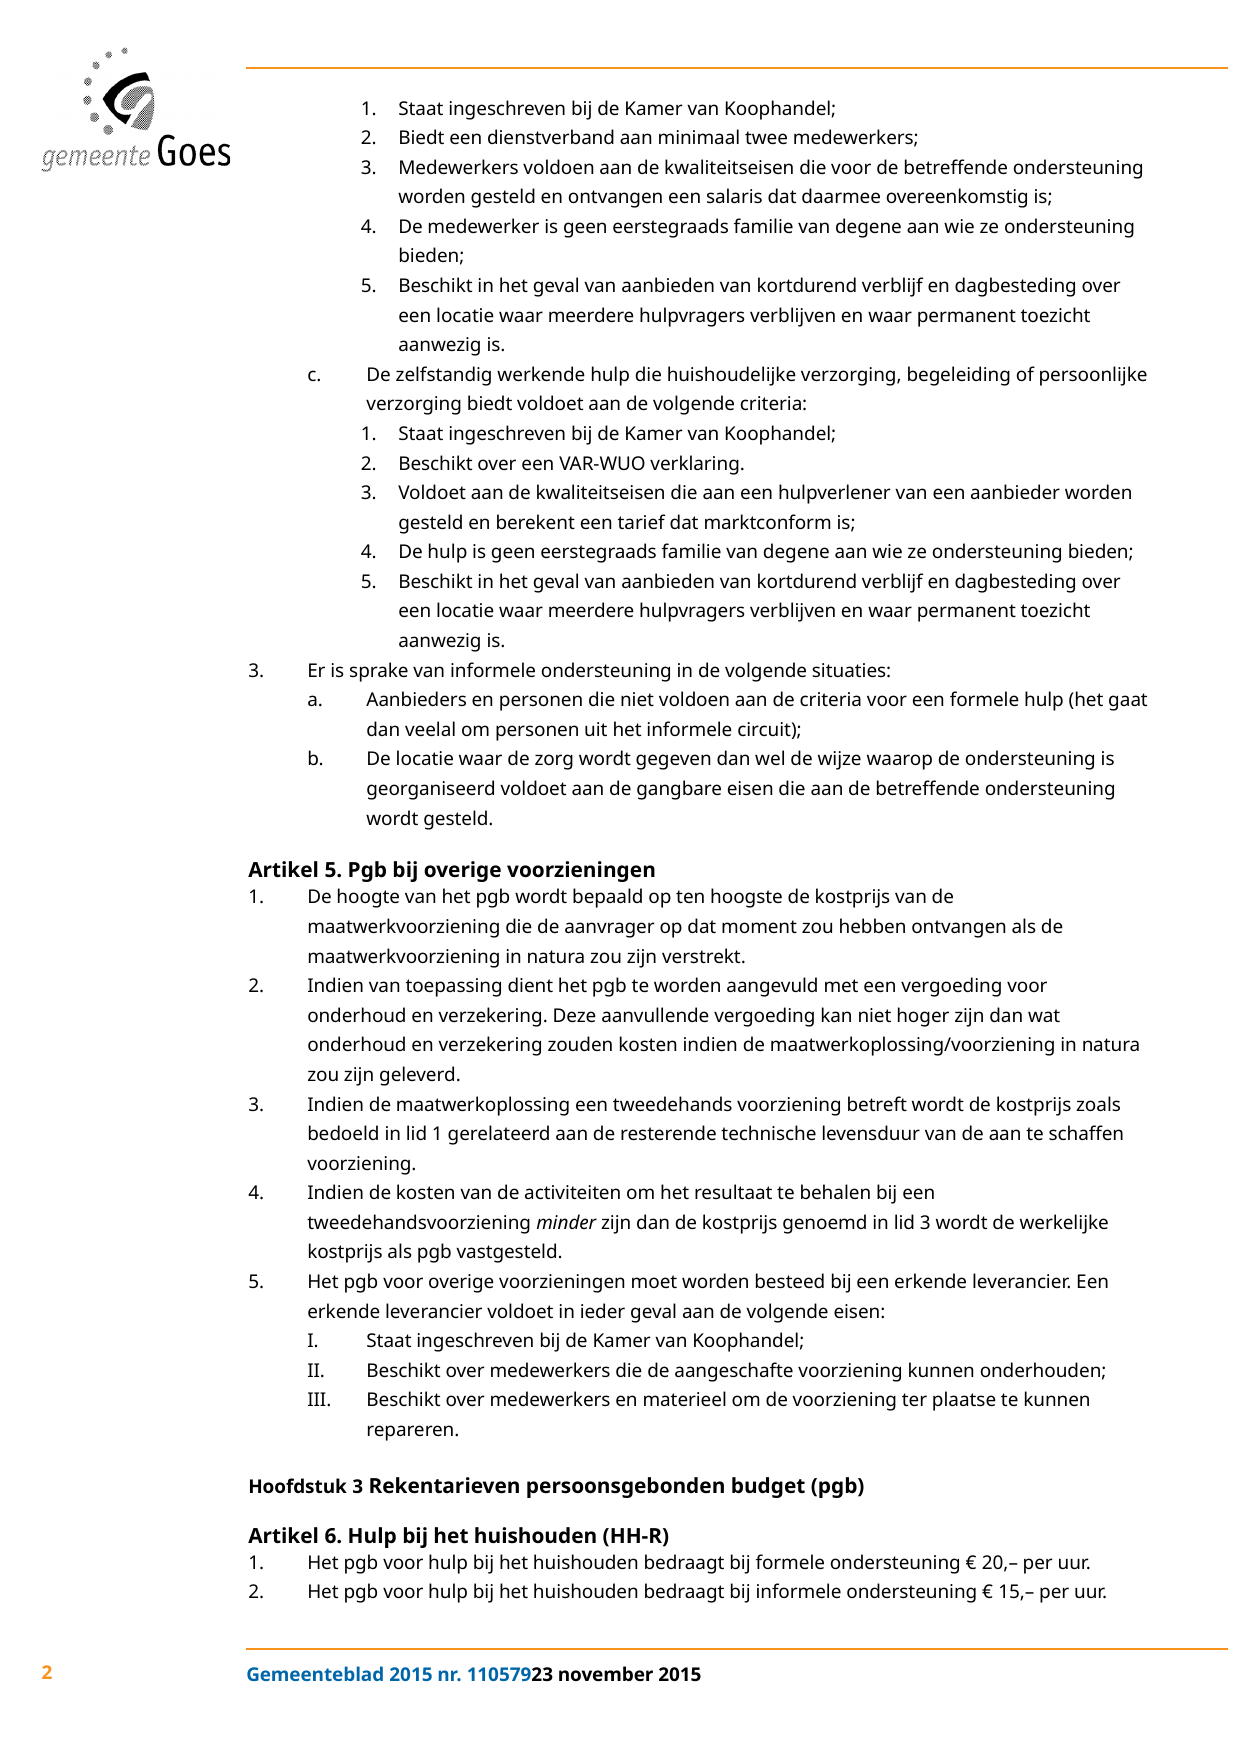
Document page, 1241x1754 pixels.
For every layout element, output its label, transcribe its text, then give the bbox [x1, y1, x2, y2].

list Indien van toepassing dient het pgb te worden aangevuld met een vergoeding voor onderhoud en verzekering. Deze aanvullende vergoeding kan niet hoger zijn dan wat onderhoud en verzekering zouden kosten indien de maatwerkoplossing/voorziening in natura zou zijn geleverd. [248, 972, 1152, 1087]
list Het pgb voor hulp bij het huishouden bedraagt bij formele ondersteuning € 20,– per uur. [248, 1549, 1152, 1575]
list Beschikt over medewerkers die de aangeschafte voorziening kunnen onderhouden; [307, 1357, 1152, 1383]
list Indien de kosten van de activiteiten om het resultaat te behalen bij een tweedehandsvoorziening minder zijn dan de kostprijs genoemd in lid 3 wordt de werkelijke kostprijs als pgb vastgesteld. [248, 1179, 1152, 1264]
list Aanbieders en personen die niet voldoen aan de criteria voor een formele hulp (het gaat dan veelal om personen uit het informele circuit); [307, 686, 1152, 742]
list De locatie waar de zorg wordt gegeven dan wel de wijze waarop de ondersteuning is georganiseerd voldoet aan de gangbare eisen die aan de betreffende ondersteuning wordt gesteld. [307, 746, 1152, 831]
picture [41, 47, 231, 172]
list De hulp is geen eerstegraads familie van degene aan wie ze ondersteuning bieden; [361, 538, 1152, 564]
list Beschikt over een VAR-WUO verklaring. [361, 450, 1152, 476]
list Er is sprake van informele ondersteuning in de volgende situaties: [248, 657, 1152, 683]
list Staat ingeschreven bij de Kamer van Koophandel; [361, 420, 1152, 446]
list Het pgb voor hulp bij het huishouden bedraagt bij informele ondersteuning € 15,– per uur. [248, 1579, 1152, 1604]
list De hoogte van het pgb wordt bepaald op ten hoogste de kostprijs van de maatwerkvoorziening die de aanvrager op dat moment zou hebben ontvangen als de maatwerkvoorziening in natura zou zijn verstrekt. [248, 884, 1152, 968]
list Beschikt over medewerkers en materieel om de voorziening ter plaatse te kunnen repareren. [307, 1387, 1152, 1442]
list Beschikt in het geval van aanbieden van kortdurend verblijf en dagbesteding over een locatie waar meerdere hulpvragers verblijven en waar permanent toezicht aanwezig is. [361, 272, 1152, 357]
list Biedt een dienstverband aan minimaal twee medewerkers; [361, 124, 1152, 150]
list Staat ingeschreven bij de Kamer van Koophandel; [361, 95, 1152, 121]
list De zelfstandig werkende hulp die huishoudelijke verzorging, begeleiding of persoonlijke verzorging biedt voldoet aan de volgende criteria: [307, 361, 1152, 416]
text Artikel 5. Pgb bij overige voorzieningen [248, 855, 1152, 884]
list Medewerkers voldoen aan de kwaliteitseisen die voor de betreffende ondersteuning worden gesteld en ontvangen een salaris dat daarmee overeenkomstig is; [361, 154, 1152, 209]
list Voldoet aan de kwaliteitseisen die aan een hulpverlener van een aanbieder worden gesteld en berekent een tarief dat marktconform is; [361, 479, 1152, 535]
list Indien de maatwerkoplossing een tweedehands voorziening betreft wordt de kostprijs zoals bedoeld in lid 1 gerelateerd aan de resterende technische levensduur van de aan te schaffen voorziening. [248, 1091, 1152, 1176]
list Staat ingeschreven bij de Kamer van Koophandel; [307, 1327, 1152, 1353]
text Hoofdstuk 3 Rekentarieven persoonsgebonden budget (pgb) [248, 1471, 1152, 1500]
list Beschikt in het geval van aanbieden van kortdurend verblijf en dagbesteding over een locatie waar meerdere hulpvragers verblijven en waar permanent toezicht aanwezig is. [361, 568, 1152, 653]
list De medewerker is geen eerstegraads familie van degene aan wie ze ondersteuning bieden; [361, 213, 1152, 268]
list Het pgb voor overige voorzieningen moet worden besteed bij een erkende leverancier. Een erkende leverancier voldoet in ieder geval aan de volgende eisen: [248, 1268, 1152, 1323]
text Artikel 6. Hulp bij het huishouden (HH-R) [248, 1521, 1152, 1549]
